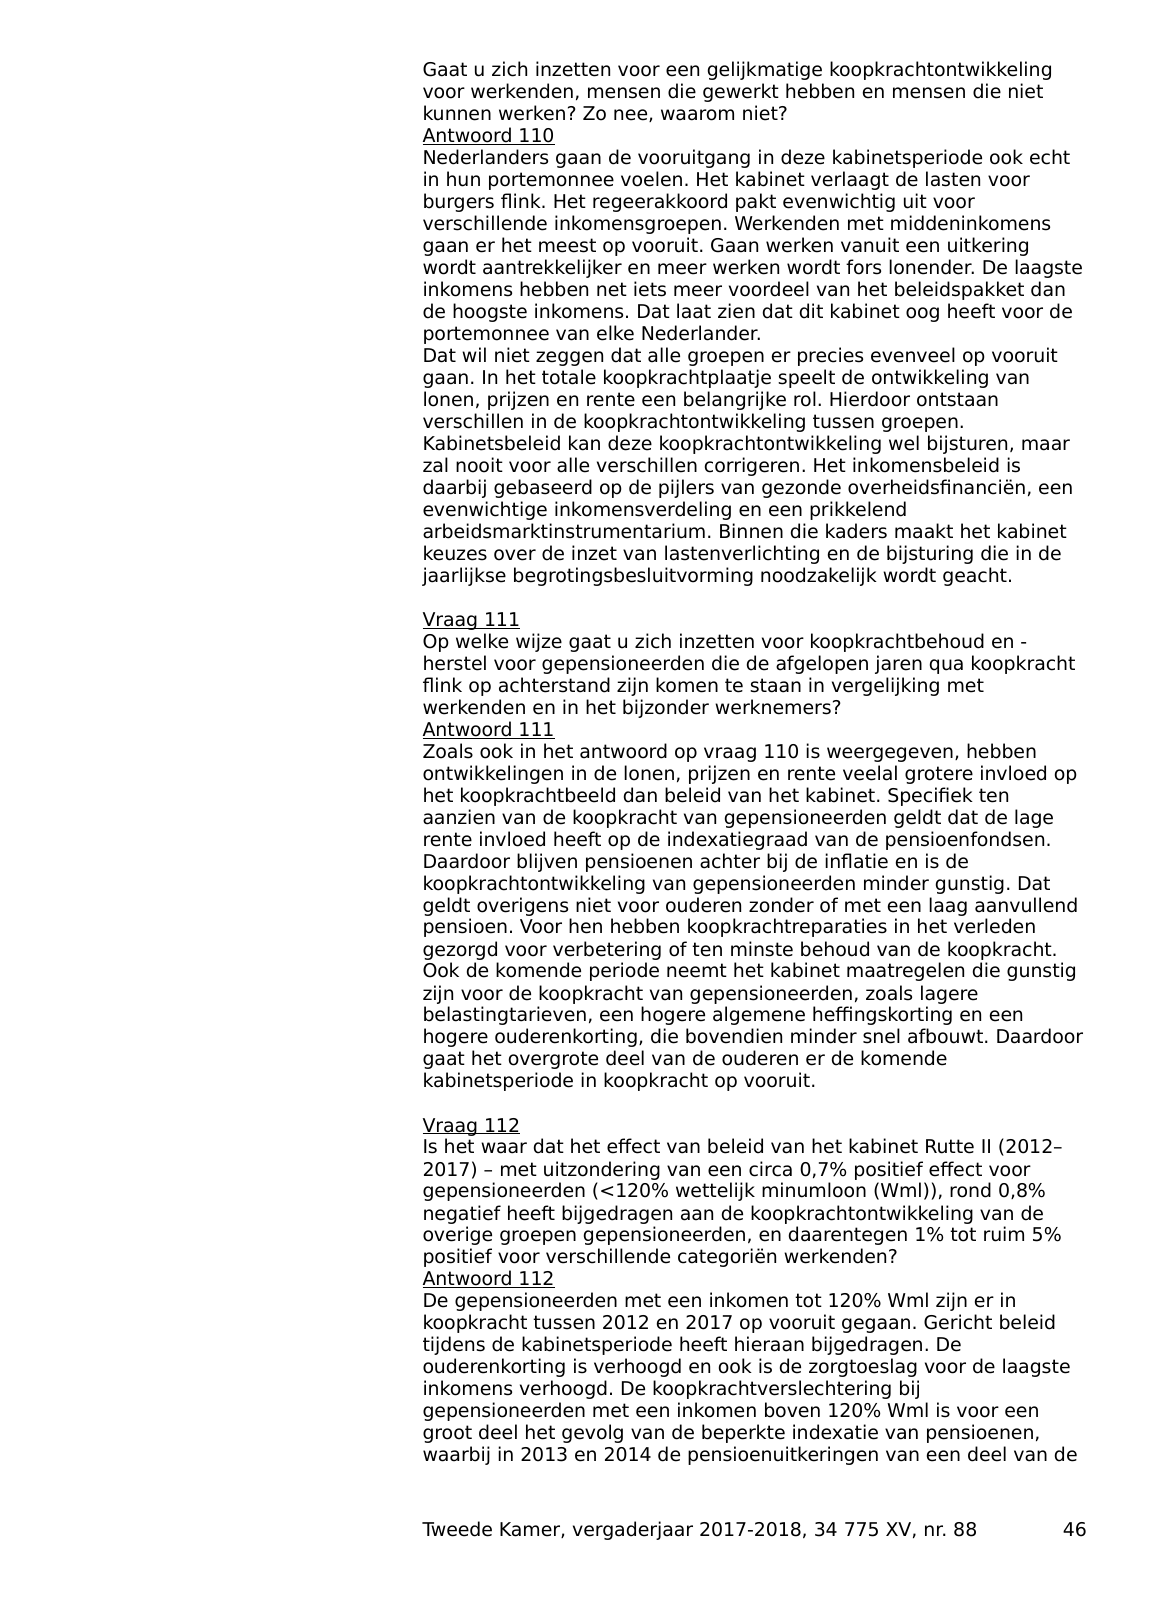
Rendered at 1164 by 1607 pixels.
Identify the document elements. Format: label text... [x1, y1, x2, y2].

text Nederlanders gaan de vooruitgang in deze kabinetsperiode ook echt in hun portemonnee voelen. Het kabinet verlaagt de lasten voor burgers flink. Het regeerakkoord pakt evenwichtig uit voor verschillende inkomensgroepen. Werkenden met middeninkomens gaan er het meest op vooruit. Gaan werken vanuit een uitkering wordt aantrekkelijker en meer werken wordt fors lonender. De laagste inkomens hebben net iets meer voordeel van het beleidspakket dan de hoogste inkomens. Dat laat zien dat dit kabinet oog heeft voor de portemonnee van elke Nederlander. [422, 147, 1087, 345]
text Gaat u zich inzetten voor een gelijkmatige koopkrachtontwikkeling voor werkenden, mensen die gewerkt hebben en mensen die niet kunnen werken? Zo nee, waarom niet? [422, 59, 1087, 125]
text Antwoord 110 [422, 125, 1087, 147]
text De gepensioneerden met een inkomen tot 120% Wml zijn er in koopkracht tussen 2012 en 2017 op vooruit gegaan. Gericht beleid tijdens de kabinetsperiode heeft hieraan bijgedragen. De ouderenkorting is verhoogd en ook is de zorgtoeslag voor de laagste inkomens verhoogd. De koopkrachtverslechtering bij gepensioneerden met een inkomen boven 120% Wml is voor een groot deel het gevolg van de beperkte indexatie van pensioenen, waarbij in 2013 en 2014 de pensioenuitkeringen van een deel van de [422, 1290, 1087, 1466]
text Vraag 111 [422, 609, 1087, 631]
text Is het waar dat het effect van beleid van het kabinet Rutte II (2012–2017) – met uitzondering van een circa 0,7% positief effect voor gepensioneerden (<120% wettelijk minumloon (Wml)), rond 0,8% negatief heeft bijgedragen aan de koopkrachtontwikkeling van de overige groepen gepensioneerden, en daarentegen 1% tot ruim 5% positief voor verschillende categoriën werkenden? [422, 1136, 1087, 1268]
text Antwoord 112 [422, 1268, 1087, 1290]
text Vraag 112 [422, 1114, 1087, 1136]
text Dat wil niet zeggen dat alle groepen er precies evenveel op vooruit gaan. In het totale koopkrachtplaatje speelt de ontwikkeling van lonen, prijzen en rente een belangrijke rol. Hierdoor ontstaan verschillen in de koopkrachtontwikkeling tussen groepen. Kabinetsbeleid kan deze koopkrachtontwikkeling wel bijsturen, maar zal nooit voor alle verschillen corrigeren. Het inkomensbeleid is daarbij gebaseerd op de pijlers van gezonde overheidsfinanciën, een evenwichtige inkomensverdeling en een prikkelend arbeidsmarktinstrumentarium. Binnen die kaders maakt het kabinet keuzes over de inzet van lastenverlichting en de bijsturing die in de jaarlijkse begrotingsbesluitvorming noodzakelijk wordt geacht. [422, 345, 1087, 587]
text Antwoord 111 [422, 719, 1087, 741]
text Op welke wijze gaat u zich inzetten voor koopkrachtbehoud en -herstel voor gepensioneerden die de afgelopen jaren qua koopkracht flink op achterstand zijn komen te staan in vergelijking met werkenden en in het bijzonder werknemers? [422, 631, 1087, 719]
text Zoals ook in het antwoord op vraag 110 is weergegeven, hebben ontwikkelingen in de lonen, prijzen en rente veelal grotere invloed op het koopkrachtbeeld dan beleid van het kabinet. Specifiek ten aanzien van de koopkracht van gepensioneerden geldt dat de lage rente invloed heeft op de indexatiegraad van de pensioenfondsen. Daardoor blijven pensioenen achter bij de inflatie en is de koopkrachtontwikkeling van gepensioneerden minder gunstig. Dat geldt overigens niet voor ouderen zonder of met een laag aanvullend pensioen. Voor hen hebben koopkrachtreparaties in het verleden gezorgd voor verbetering of ten minste behoud van de koopkracht. Ook de komende periode neemt het kabinet maatregelen die gunstig zijn voor de koopkracht van gepensioneerden, zoals lagere belastingtarieven, een hogere algemene heffingskorting en een hogere ouderenkorting, die bovendien minder snel afbouwt. Daardoor gaat het overgrote deel van de ouderen er de komende kabinetsperiode in koopkracht op vooruit. [422, 741, 1087, 1092]
